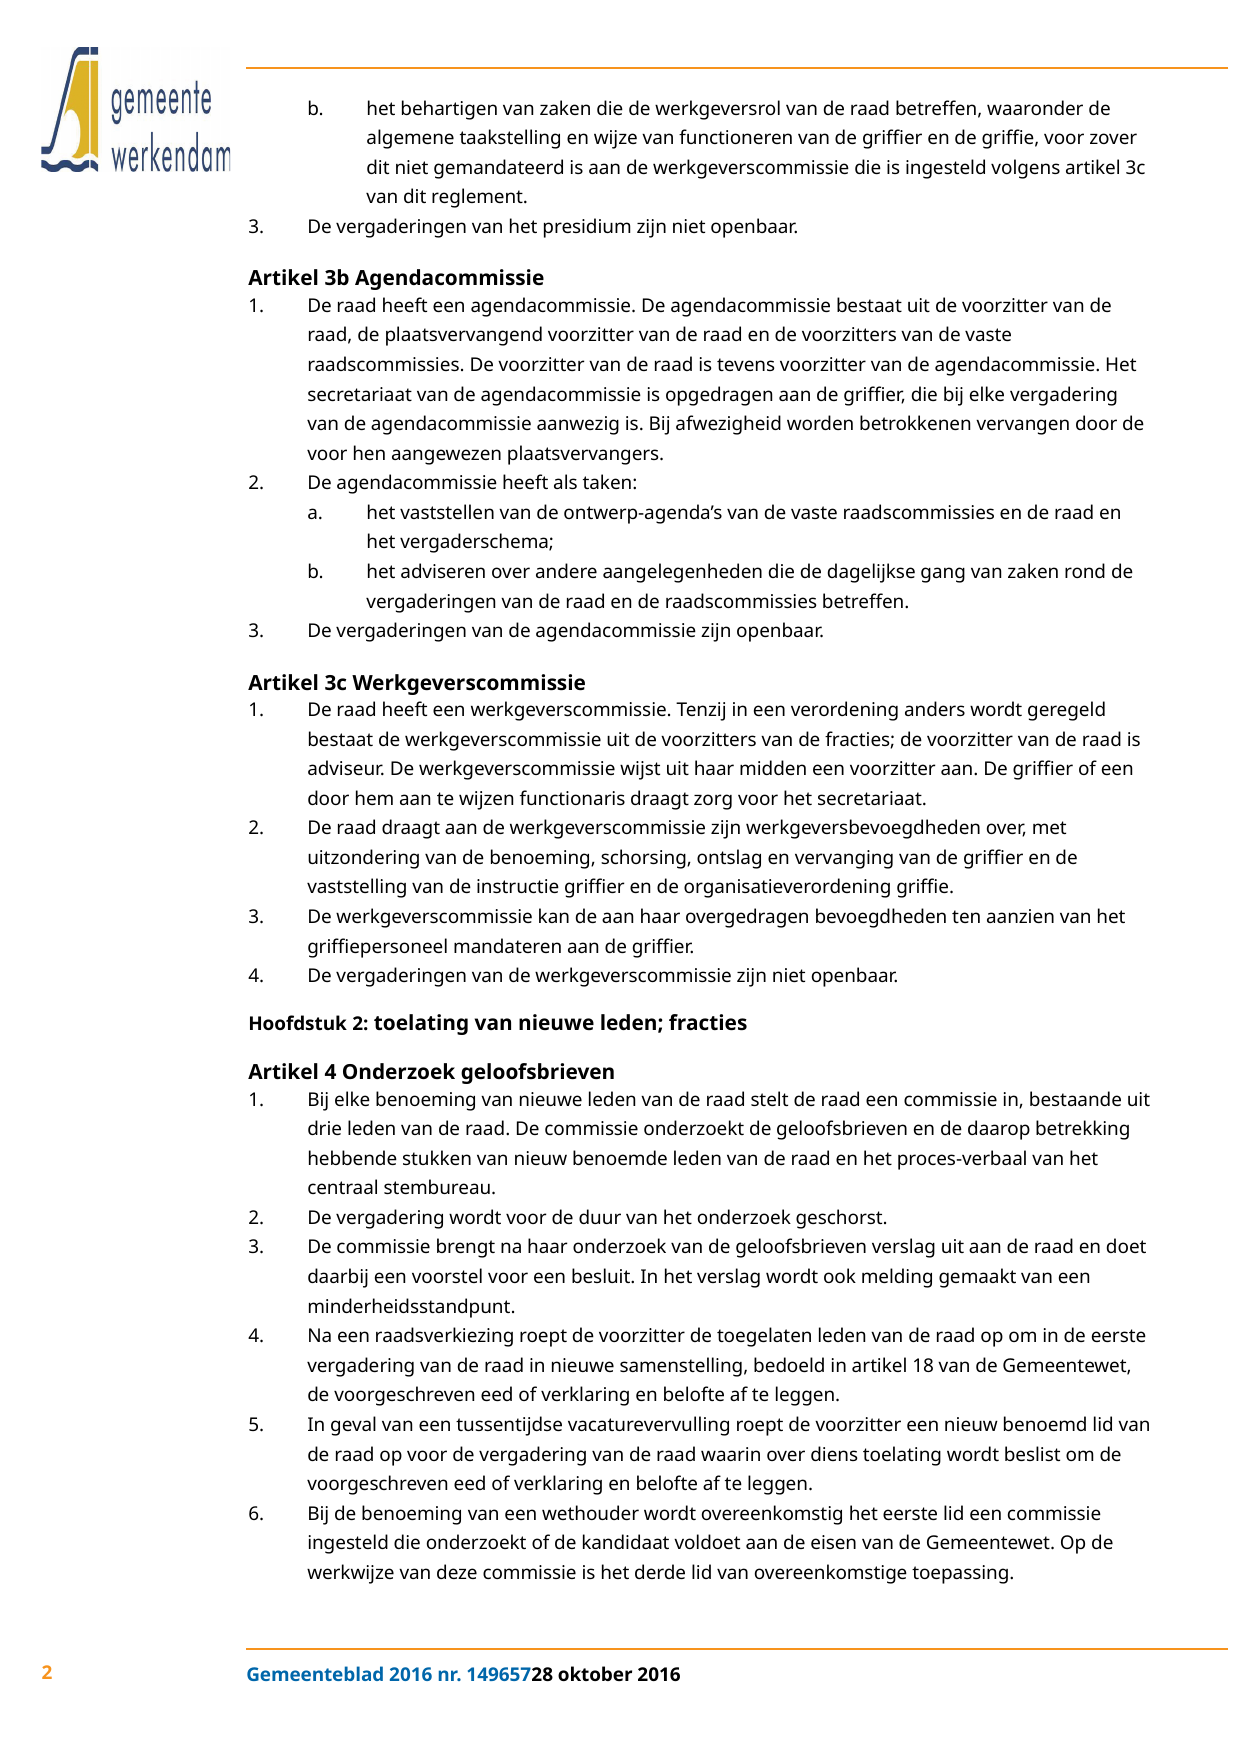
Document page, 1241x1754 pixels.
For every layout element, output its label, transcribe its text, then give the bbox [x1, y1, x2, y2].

list De raad draagt aan de werkgeverscommissie zijn werkgeversbevoegdheden over, met uitzondering van de benoeming, schorsing, ontslag en vervanging van de griffier en de vaststelling van de instructie griffier en de organisatieverordening griffie. [248, 814, 1152, 899]
text Hoofdstuk 2: toelating van nieuwe leden; fracties [248, 1008, 1152, 1037]
list De commissie brengt na haar onderzoek van de geloofsbrieven verslag uit aan de raad en doet daarbij een voorstel voor een besluit. In het verslag wordt ook melding gemaakt van een minderheidsstandpunt. [248, 1234, 1152, 1319]
list De raad heeft een agendacommissie. De agendacommissie bestaat uit de voorzitter van de raad, de plaatsvervangend voorzitter van de raad en de voorzitters van de vaste raadscommissies. De voorzitter van de raad is tevens voorzitter van de agendacommissie. Het secretariaat van de agendacommissie is opgedragen aan de griffier, die bij elke vergadering van de agendacommissie aanwezig is. Bij afwezigheid worden betrokkenen vervangen door de voor hen aangewezen plaatsvervangers. [248, 292, 1152, 466]
list De agendacommissie heeft als taken: [248, 469, 1152, 495]
text Artikel 3b Agendacommissie [248, 263, 1152, 292]
list De werkgeverscommissie kan de aan haar overgedragen bevoegdheden ten aanzien van het griffiepersoneel mandateren aan de griffier. [248, 903, 1152, 959]
picture [41, 47, 231, 172]
list De raad heeft een werkgeverscommissie. Tenzij in een verordening anders wordt geregeld bestaat de werkgeverscommissie uit de voorzitters van de fracties; de voorzitter van de raad is adviseur. De werkgeverscommissie wijst uit haar midden een voorzitter aan. De griffier of een door hem aan te wijzen functionaris draagt zorg voor het secretariaat. [248, 696, 1152, 811]
list De vergaderingen van de agendacommissie zijn openbaar. [248, 617, 1152, 643]
list het vaststellen van de ontwerp-agenda’s van de vaste raadscommissies en de raad en het vergaderschema; [307, 499, 1152, 554]
list Na een raadsverkiezing roept de voorzitter de toegelaten leden van de raad op om in de eerste vergadering van de raad in nieuwe samenstelling, bedoeld in artikel 18 van de Gemeentewet, de voorgeschreven eed of verklaring en belofte af te leggen. [248, 1322, 1152, 1407]
text Artikel 4 Onderzoek geloofsbrieven [248, 1057, 1152, 1086]
list het behartigen van zaken die de werkgeversrol van de raad betreffen, waaronder de algemene taakstelling en wijze van functioneren van de griffier en de griffie, voor zover dit niet gemandateerd is aan de werkgeverscommissie die is ingesteld volgens artikel 3c van dit reglement. [307, 95, 1152, 209]
list Bij de benoeming van een wethouder wordt overeenkomstig het eerste lid een commissie ingesteld die onderzoekt of de kandidaat voldoet aan de eisen van de Gemeentewet. Op de werkwijze van deze commissie is het derde lid van overeenkomstige toepassing. [248, 1500, 1152, 1585]
list De vergadering wordt voor de duur van het onderzoek geschorst. [248, 1204, 1152, 1230]
list In geval van een tussentijdse vacaturevervulling roept de voorzitter een nieuw benoemd lid van de raad op voor de vergadering van de raad waarin over diens toelating wordt beslist om de voorgeschreven eed of verklaring en belofte af te leggen. [248, 1411, 1152, 1496]
list De vergaderingen van de werkgeverscommissie zijn niet openbaar. [248, 962, 1152, 988]
list Bij elke benoeming van nieuwe leden van de raad stelt de raad een commissie in, bestaande uit drie leden van de raad. De commissie onderzoekt de geloofsbrieven en de daarop betrekking hebbende stukken van nieuw benoemde leden van de raad en het proces-verbaal van het centraal stembureau. [248, 1086, 1152, 1200]
list het adviseren over andere aangelegenheden die de dagelijkse gang van zaken rond de vergaderingen van de raad en de raadscommissies betreffen. [307, 558, 1152, 613]
list De vergaderingen van het presidium zijn niet openbaar. [248, 213, 1152, 239]
text Artikel 3c Werkgeverscommissie [248, 668, 1152, 696]
